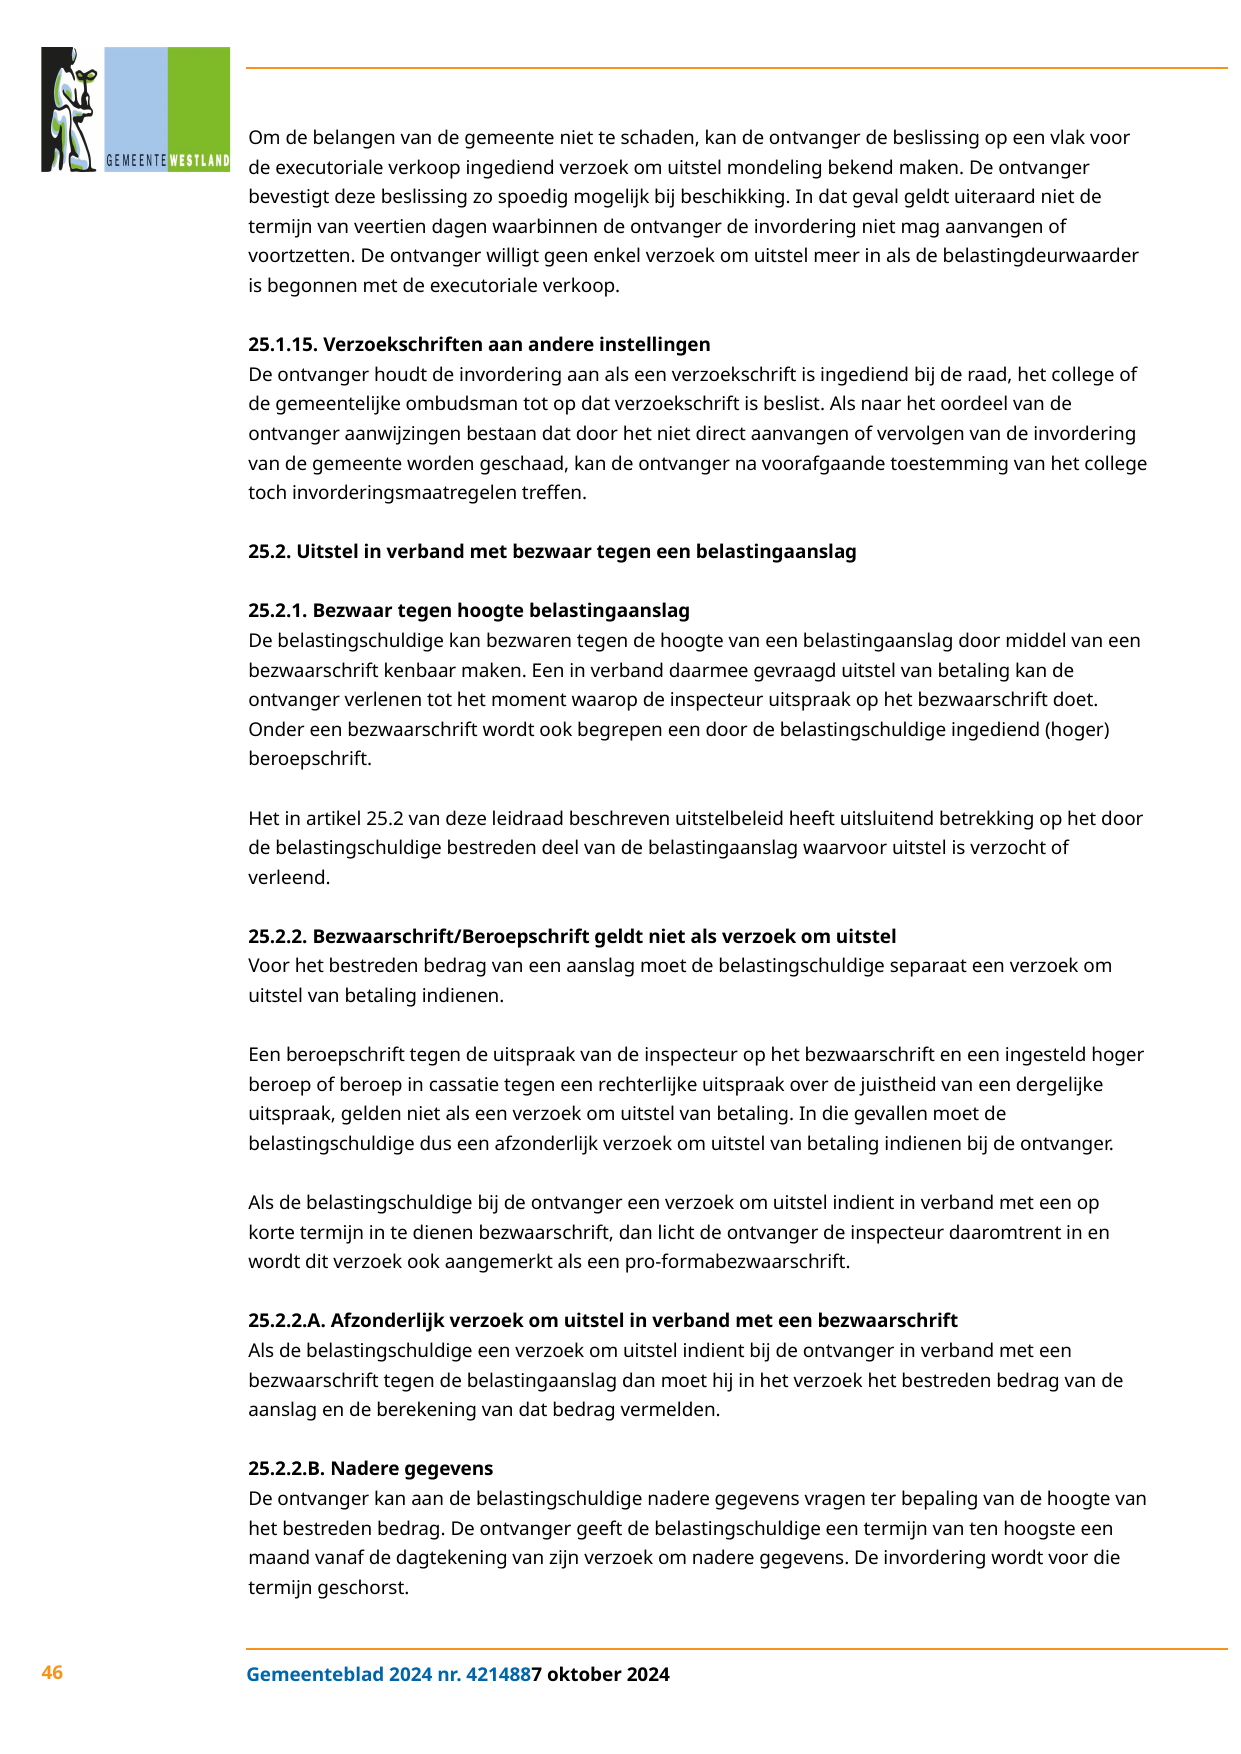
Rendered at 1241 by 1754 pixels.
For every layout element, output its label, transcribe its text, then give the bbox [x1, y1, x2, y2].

text 25.2.1. Bezwaar tegen hoogte belastingaanslag [248, 598, 1152, 623]
text Als de belastingschuldige bij de ontvanger een verzoek om uitstel indient in verband met een op korte termijn in te dienen bezwaarschrift, dan licht de ontvanger de inspecteur daaromtrent in en wordt dit verzoek ook aangemerkt als een pro-formabezwaarschrift. [248, 1189, 1152, 1274]
text 25.2.2.A. Afzonderlijk verzoek om uitstel in verband met een bezwaarschrift [248, 1308, 1152, 1333]
text De ontvanger kan aan de belastingschuldige nadere gegevens vragen ter bepaling van de hoogte van het bestreden bedrag. De ontvanger geeft de belastingschuldige een termijn van ten hoogste een maand vanaf de dagtekening van zijn verzoek om nadere gegevens. De invordering wordt voor die termijn geschorst. [248, 1485, 1152, 1600]
text Het in artikel 25.2 van deze leidraad beschreven uitstelbeleid heeft uitsluitend betrekking op het door de belastingschuldige bestreden deel van de belastingaanslag waarvoor uitstel is verzocht of verleend. [248, 805, 1152, 890]
text Een beroepschrift tegen de uitspraak van de inspecteur op het bezwaarschrift en een ingesteld hoger beroep of beroep in cassatie tegen een rechterlijke uitspraak over de juistheid van een dergelijke uitspraak, gelden niet als een verzoek om uitstel van betaling. In die gevallen moet de belastingschuldige dus een afzonderlijk verzoek om uitstel van betaling indienen bij de ontvanger. [248, 1041, 1152, 1156]
text Voor het bestreden bedrag van een aanslag moet de belastingschuldige separaat een verzoek om uitstel van betaling indienen. [248, 953, 1152, 1008]
text Om de belangen van de gemeente niet te schaden, kan de ontvanger de beslissing op een vlak voor de executoriale verkoop ingediend verzoek om uitstel mondeling bekend maken. De ontvanger bevestigt deze beslissing zo spoedig mogelijk bij beschikking. In dat geval geldt uiteraard niet de termijn van veertien dagen waarbinnen de ontvanger de invordering niet mag aanvangen of voortzetten. De ontvanger willigt geen enkel verzoek om uitstel meer in als de belastingdeurwaarder is begonnen met de executoriale verkoop. [248, 124, 1152, 298]
text Als de belastingschuldige een verzoek om uitstel indient bij de ontvanger in verband met een bezwaarschrift tegen de belastingaanslag dan moet hij in het verzoek het bestreden bedrag van de aanslag en de berekening van dat bedrag vermelden. [248, 1337, 1152, 1422]
text De belastingschuldige kan bezwaren tegen de hoogte van een belastingaanslag door middel van een bezwaarschrift kenbaar maken. Een in verband daarmee gevraagd uitstel van betaling kan de ontvanger verlenen tot het moment waarop de inspecteur uitspraak op het bezwaarschrift doet. Onder een bezwaarschrift wordt ook begrepen een door de belastingschuldige ingediend (hoger) beroepschrift. [248, 627, 1152, 771]
text De ontvanger houdt de invordering aan als een verzoekschrift is ingediend bij de raad, het college of de gemeentelijke ombudsman tot op dat verzoekschrift is beslist. Als naar het oordeel van de ontvanger aanwijzingen bestaan dat door het niet direct aanvangen of vervolgen van de invordering van de gemeente worden geschaad, kan de ontvanger na voorafgaande toestemming van het college toch invorderingsmaatregelen treffen. [248, 361, 1152, 505]
text 25.2.2. Bezwaarschrift/Beroepschrift geldt niet als verzoek om uitstel [248, 923, 1152, 949]
text 25.1.15. Verzoekschriften aan andere instellingen [248, 331, 1152, 357]
text 25.2. Uitstel in verband met bezwaar tegen een belastingaanslag [248, 538, 1152, 564]
text 25.2.2.B. Nadere gegevens [248, 1456, 1152, 1481]
picture [41, 47, 231, 172]
